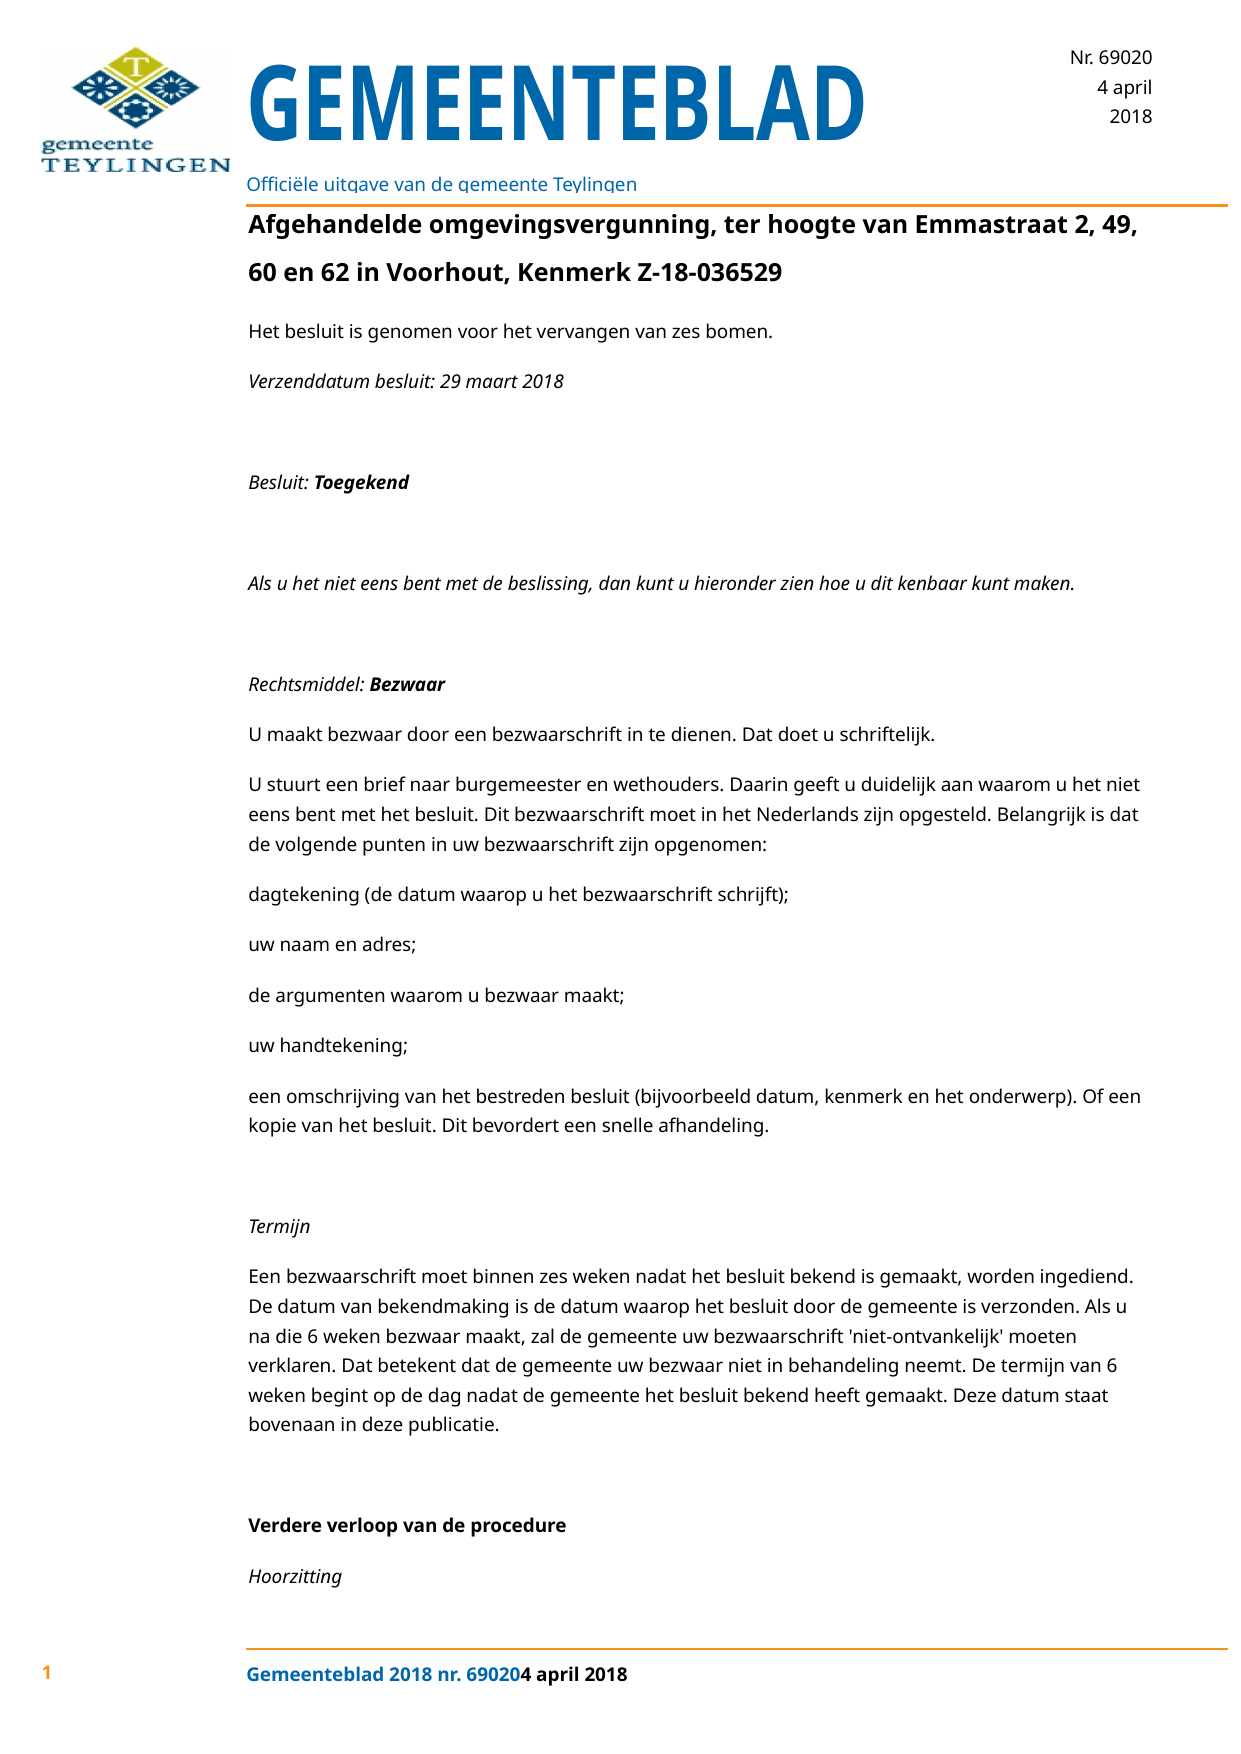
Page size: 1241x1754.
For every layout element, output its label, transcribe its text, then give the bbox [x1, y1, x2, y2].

text U stuurt een brief naar burgemeester en wethouders. Daarin geeft u duidelijk aan waarom u het niet eens bent met het besluit. Dit bezwaarschrift moet in het Nederlands zijn opgesteld. Belangrijk is dat de volgende punten in uw bezwaarschrift zijn opgenomen: [248, 772, 1152, 857]
text de argumenten waarom u bezwaar maakt; [248, 982, 1152, 1008]
text Het besluit is genomen voor het vervangen van zes bomen. [248, 318, 1152, 344]
text Afgehandelde omgevingsvergunning, ter hoogte van Emmastraat 2, 49, 60 en 62 in Voorhout, Kenmerk Z-18-036529 [248, 207, 1152, 288]
text U maakt bezwaar door een bezwaarschrift in te dienen. Dat doet u schriftelijk. [248, 721, 1152, 747]
text uw handtekening; [248, 1032, 1152, 1058]
text dagtekening (de datum waarop u het bezwaarschrift schrijft); [248, 881, 1152, 907]
text uw naam en adres; [248, 932, 1152, 957]
text Termijn [248, 1213, 1152, 1239]
text Verzenddatum besluit: 29 maart 2018 [248, 368, 1152, 394]
text Als u het niet eens bent met de beslissing, dan kunt u hieronder zien hoe u dit kenbaar kunt maken. [248, 570, 1152, 596]
text een omschrijving van het bestreden besluit (bijvoorbeeld datum, kenmerk en het onderwerp). Of een kopie van het besluit. Dit bevordert een snelle afhandeling. [248, 1083, 1152, 1138]
text Rechtsmiddel: Bezwaar [248, 671, 1152, 697]
picture [41, 47, 231, 172]
text Verdere verloop van de procedure [248, 1512, 1152, 1538]
text Hoorzitting [248, 1563, 1152, 1589]
text Een bezwaarschrift moet binnen zes weken nadat het besluit bekend is gemaakt, worden ingediend. De datum van bekendmaking is de datum waarop het besluit door de gemeente is verzonden. Als u na die 6 weken bezwaar maakt, zal de gemeente uw bezwaarschrift 'niet-ontvankelijk' moeten verklaren. Dat betekent dat de gemeente uw bezwaar niet in behandeling neemt. De termijn van 6 weken begint op de dag nadat de gemeente het besluit bekend heeft gemaakt. Deze datum staat bovenaan in deze publicatie. [248, 1264, 1152, 1437]
text Besluit: Toegekend [248, 469, 1152, 495]
